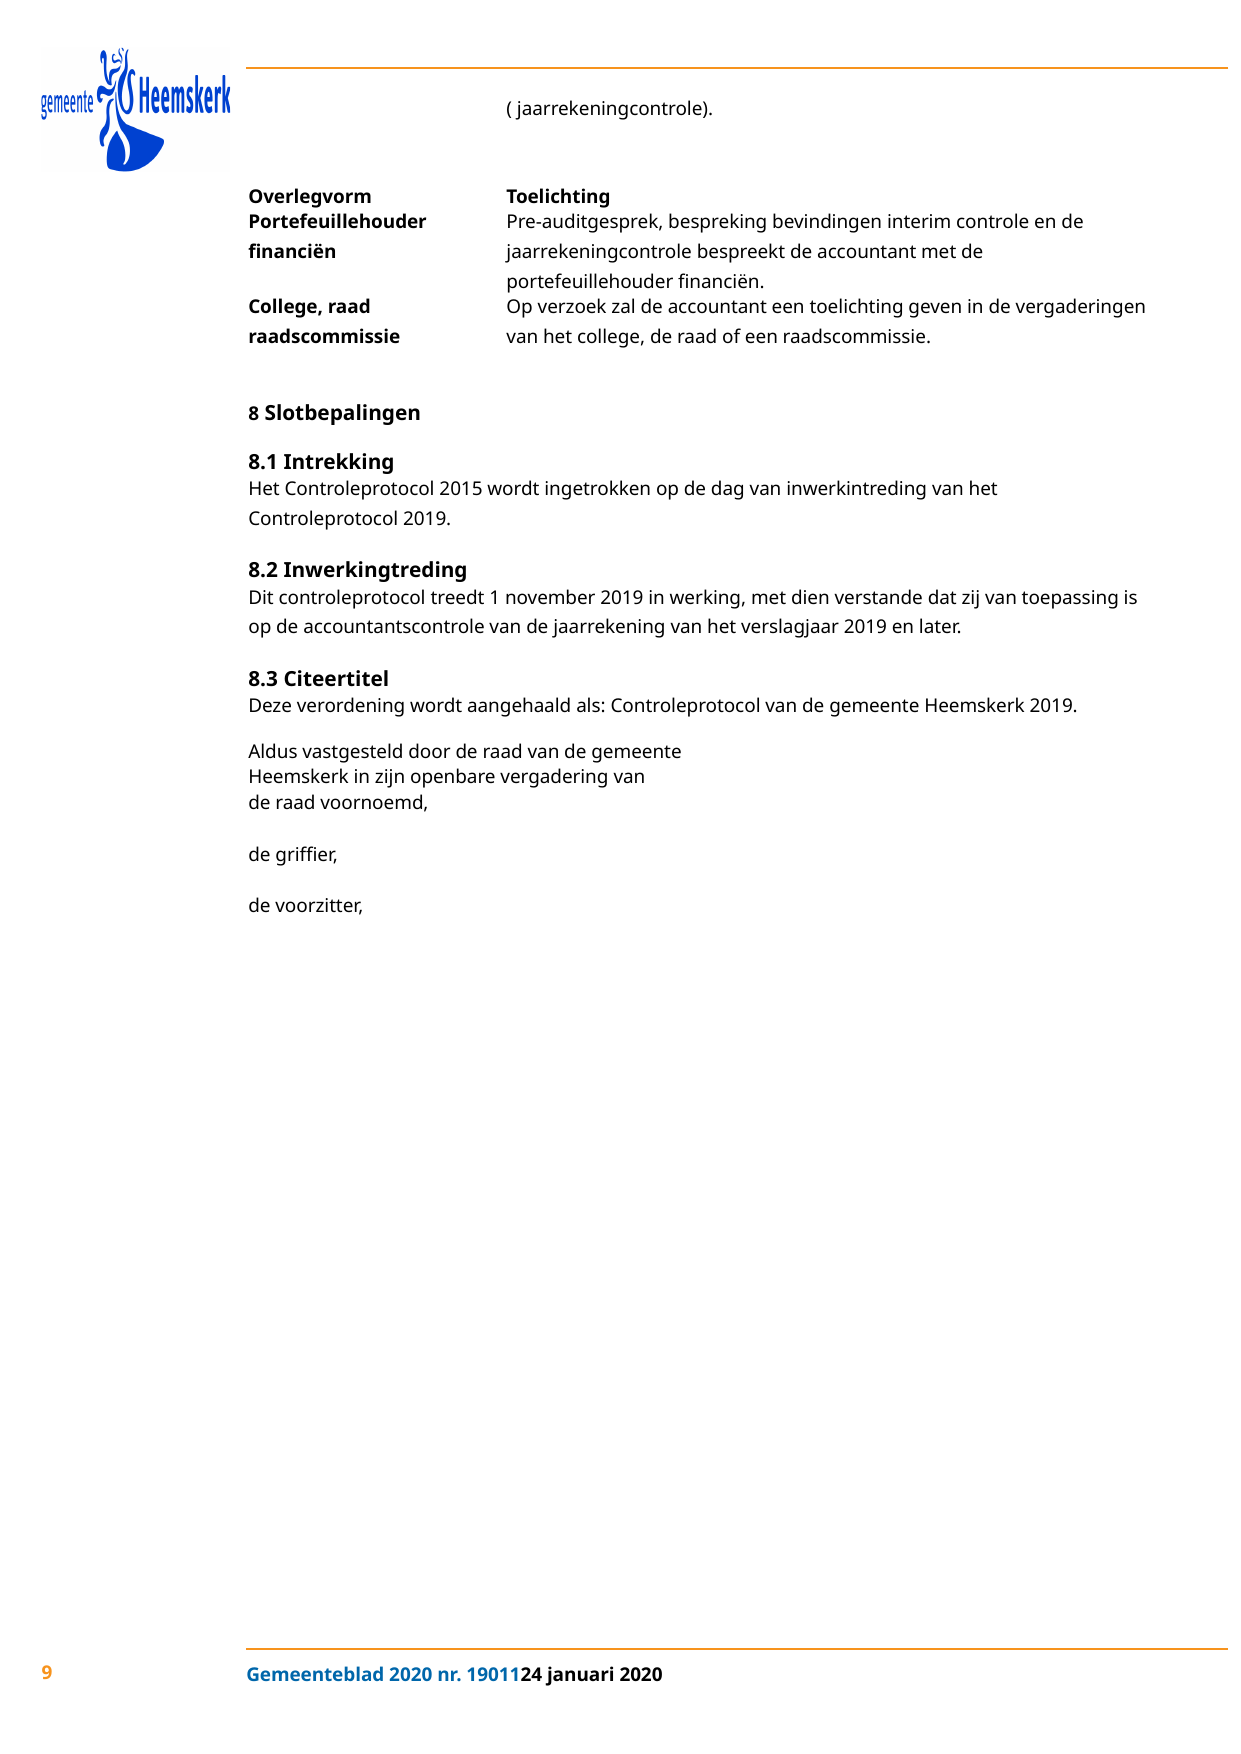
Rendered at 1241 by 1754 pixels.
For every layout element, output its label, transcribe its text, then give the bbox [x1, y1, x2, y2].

table_header Toelichting [506, 183, 1152, 209]
text 8.3 Citeertitel [248, 664, 1152, 692]
text de griffier, [248, 841, 1152, 867]
text 8 Slotbepalingen [248, 398, 1152, 426]
text Aldus vastgesteld door de raad van de gemeente [248, 738, 1152, 764]
text de voorzitter, [248, 892, 1152, 918]
text 8.1 Intrekking [248, 447, 1152, 476]
text Het Controleprotocol 2015 wordt ingetrokken op de dag van inwerkintreding van het Controleprotocol 2019. [248, 476, 1152, 531]
picture [41, 47, 231, 172]
table_cell College, raad raadscommissie [248, 294, 506, 349]
table_cell ( jaarrekeningcontrole). [506, 95, 1152, 121]
text 8.2 Inwerkingtreding [248, 556, 1152, 584]
text Dit controleprotocol treedt 1 november 2019 in werking, met dien verstande dat zij van toepassing is op de accountantscontrole van de jaarrekening van het verslagjaar 2019 en later. [248, 584, 1152, 639]
text de raad voornoemd, [248, 789, 1152, 815]
table_header Overlegvorm [248, 183, 506, 209]
text Deze verordening wordt aangehaald als: Controleprotocol van de gemeente Heemskerk 2019. [248, 692, 1152, 718]
table_cell Portefeuillehouder financiën [248, 209, 506, 294]
text Heemskerk in zijn openbare vergadering van [248, 764, 1152, 789]
table_cell [248, 95, 506, 121]
table_cell Op verzoek zal de accountant een toelichting geven in de vergaderingen van het college, de raad of een raadscommissie. [506, 294, 1152, 349]
table_cell Pre-auditgesprek, bespreking bevindingen interim controle en de jaarrekeningcontrole bespreekt de accountant met de portefeuillehouder financiën. [506, 209, 1152, 294]
